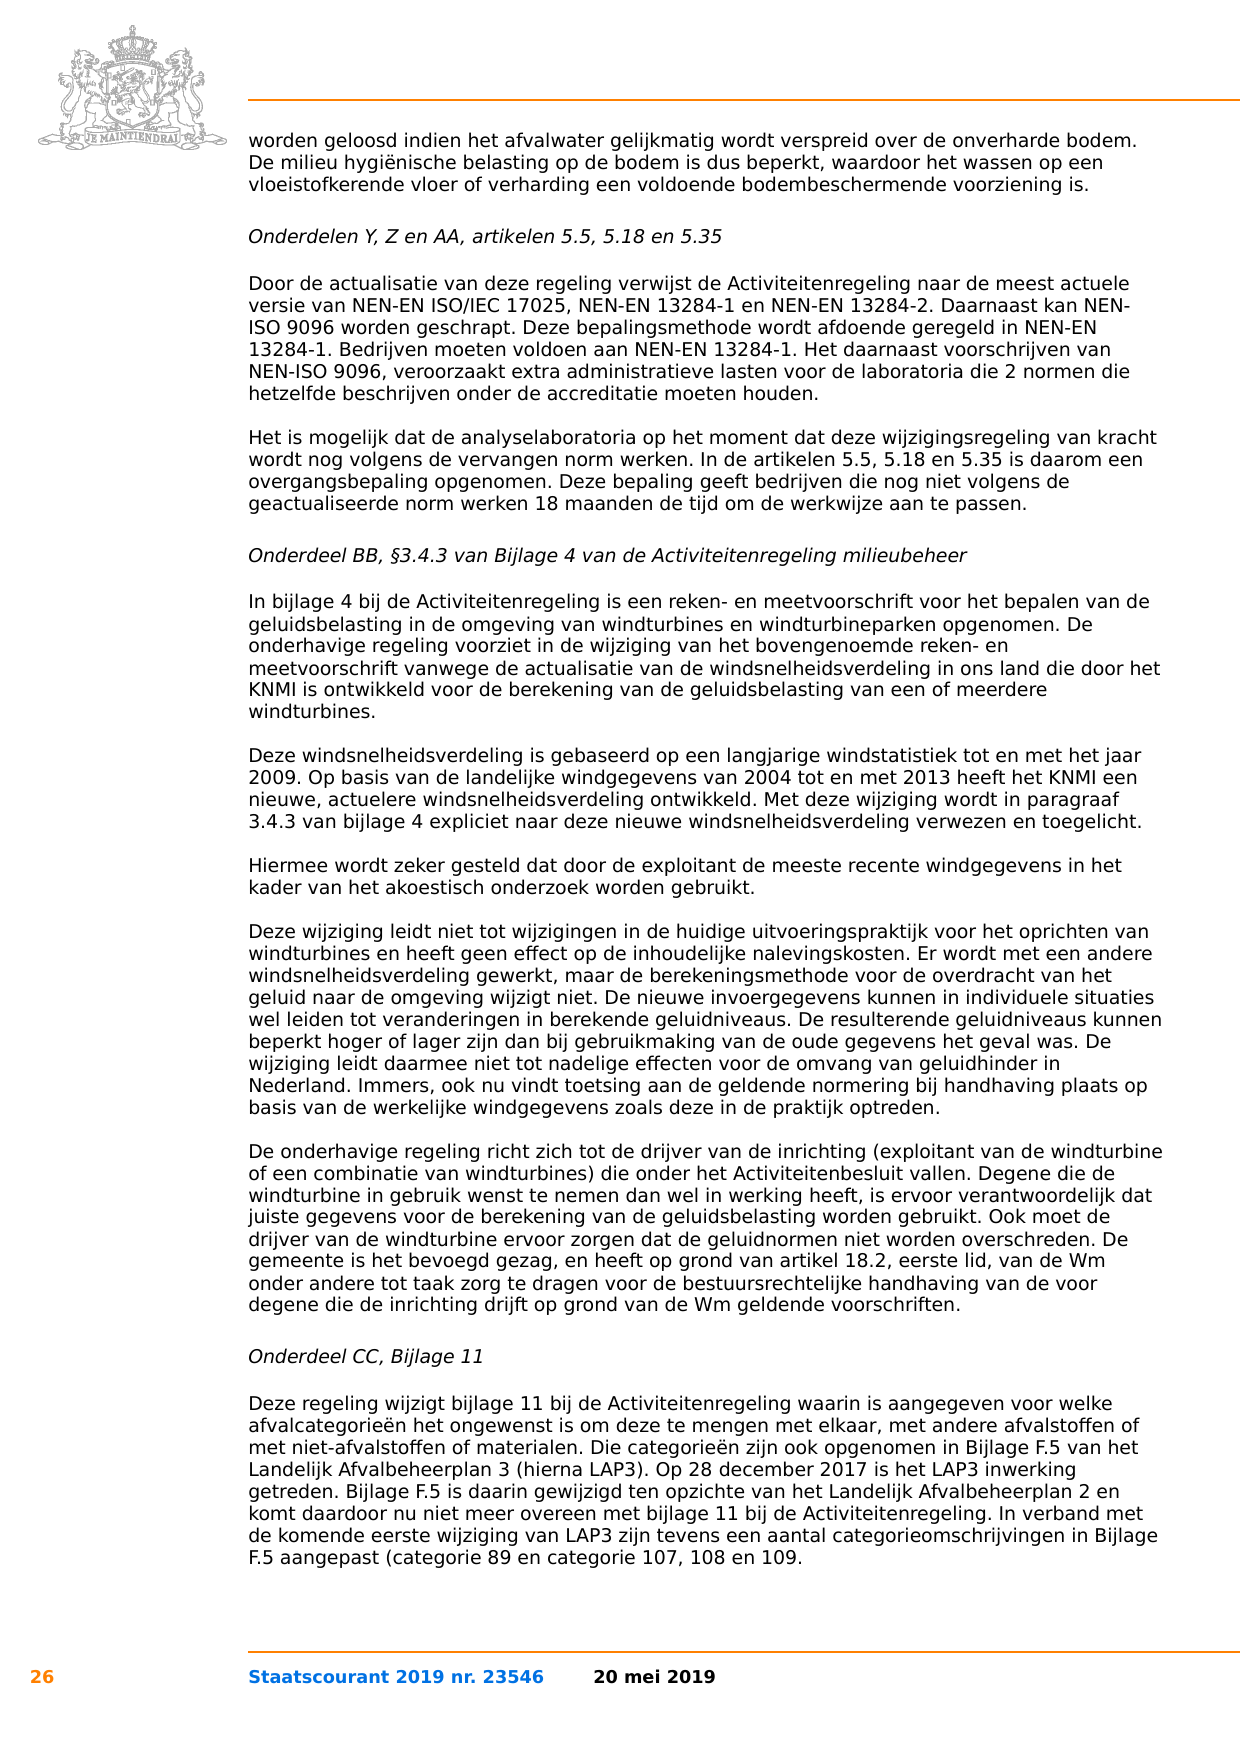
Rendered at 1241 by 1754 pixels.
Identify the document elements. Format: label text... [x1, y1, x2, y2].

subtitle Onderdelen Y, Z en AA, artikelen 5.5, 5.18 en 5.35 [248, 226, 1163, 248]
subtitle Onderdeel CC, Bijlage 11 [248, 1346, 1163, 1368]
text Door de actualisatie van deze regeling verwijst de Activiteitenregeling naar de meest actuele versie van NEN-EN ISO/IEC 17025, NEN-EN 13284-1 en NEN-EN 13284-2. Daarnaast kan NEN-ISO 9096 worden geschrapt. Deze bepalingsmethode wordt afdoende geregeld in NEN-EN 13284-1. Bedrijven moeten voldoen aan NEN-EN 13284-1. Het daarnaast voorschrijven van NEN-ISO 9096, veroorzaakt extra administratieve lasten voor de laboratoria die 2 normen die hetzelfde beschrijven onder de accreditatie moeten houden. [248, 273, 1163, 405]
text Deze regeling wijzigt bijlage 11 bij de Activiteitenregeling waarin is aangegeven voor welke afvalcategorieën het ongewenst is om deze te mengen met elkaar, met andere afvalstoffen of met niet-afvalstoffen of materialen. Die categorieën zijn ook opgenomen in Bijlage F.5 van het Landelijk Afvalbeheerplan 3 (hierna LAP3). Op 28 december 2017 is het LAP3 inwerking getreden. Bijlage F.5 is daarin gewijzigd ten opzichte van het Landelijk Afvalbeheerplan 2 en komt daardoor nu niet meer overeen met bijlage 11 bij de Activiteitenregeling. In verband met de komende eerste wijziging van LAP3 zijn tevens een aantal categorieomschrijvingen in Bijlage F.5 aangepast (categorie 89 en categorie 107, 108 en 109. [248, 1393, 1163, 1569]
text Hiermee wordt zeker gesteld dat door de exploitant de meeste recente windgegevens in het kader van het akoestisch onderzoek worden gebruikt. [248, 855, 1163, 899]
picture [38, 25, 227, 150]
text Deze windsnelheidsverdeling is gebaseerd op een langjarige windstatistiek tot en met het jaar 2009. Op basis van de landelijke windgegevens van 2004 tot en met 2013 heeft het KNMI een nieuwe, actuelere windsnelheidsverdeling ontwikkeld. Met deze wijziging wordt in paragraaf 3.4.3 van bijlage 4 expliciet naar deze nieuwe windsnelheidsverdeling verwezen en toegelicht. [248, 745, 1163, 833]
text Het is mogelijk dat de analyselaboratoria op het moment dat deze wijzigingsregeling van kracht wordt nog volgens de vervangen norm werken. In de artikelen 5.5, 5.18 en 5.35 is daarom een overgangsbepaling opgenomen. Deze bepaling geeft bedrijven die nog niet volgens de geactualiseerde norm werken 18 maanden de tijd om de werkwijze aan te passen. [248, 427, 1163, 514]
text De onderhavige regeling richt zich tot de drijver van de inrichting (exploitant van de windturbine of een combinatie van windturbines) die onder het Activiteitenbesluit vallen. Degene die de windturbine in gebruik wenst te nemen dan wel in werking heeft, is ervoor verantwoordelijk dat juiste gegevens voor de berekening van de geluidsbelasting worden gebruikt. Ook moet de drijver van de windturbine ervoor zorgen dat de geluidnormen niet worden overschreden. De gemeente is het bevoegd gezag, en heeft op grond van artikel 18.2, eerste lid, van de Wm onder andere tot taak zorg te dragen voor de bestuursrechtelijke handhaving van de voor degene die de inrichting drijft op grond van de Wm geldende voorschriften. [248, 1141, 1163, 1316]
subtitle Onderdeel BB, §3.4.3 van Bijlage 4 van de Activiteitenregeling milieubeheer [248, 544, 1163, 566]
text Deze wijziging leidt niet tot wijzigingen in de huidige uitvoeringspraktijk voor het oprichten van windturbines en heeft geen effect op de inhoudelijke nalevingskosten. Er wordt met een andere windsnelheidsverdeling gewerkt, maar de berekeningsmethode voor de overdracht van het geluid naar de omgeving wijzigt niet. De nieuwe invoergegevens kunnen in individuele situaties wel leiden tot veranderingen in berekende geluidniveaus. De resulterende geluidniveaus kunnen beperkt hoger of lager zijn dan bij gebruikmaking van de oude gegevens het geval was. De wijziging leidt daarmee niet tot nadelige effecten voor de omvang van geluidhinder in Nederland. Immers, ook nu vindt toetsing aan de geldende normering bij handhaving plaats op basis van de werkelijke windgegevens zoals deze in de praktijk optreden. [248, 921, 1163, 1119]
text worden geloosd indien het afvalwater gelijkmatig wordt verspreid over de onverharde bodem. De milieu hygiënische belasting op de bodem is dus beperkt, waardoor het wassen op een vloeistofkerende vloer of verharding een voldoende bodembeschermende voorziening is. [248, 130, 1163, 196]
text In bijlage 4 bij de Activiteitenregeling is een reken- en meetvoorschrift voor het bepalen van de geluidsbelasting in de omgeving van windturbines en windturbineparken opgenomen. De onderhavige regeling voorziet in de wijziging van het bovengenoemde reken- en meetvoorschrift vanwege de actualisatie van de windsnelheidsverdeling in ons land die door het KNMI is ontwikkeld voor de berekening van de geluidsbelasting van een of meerdere windturbines. [248, 591, 1163, 723]
